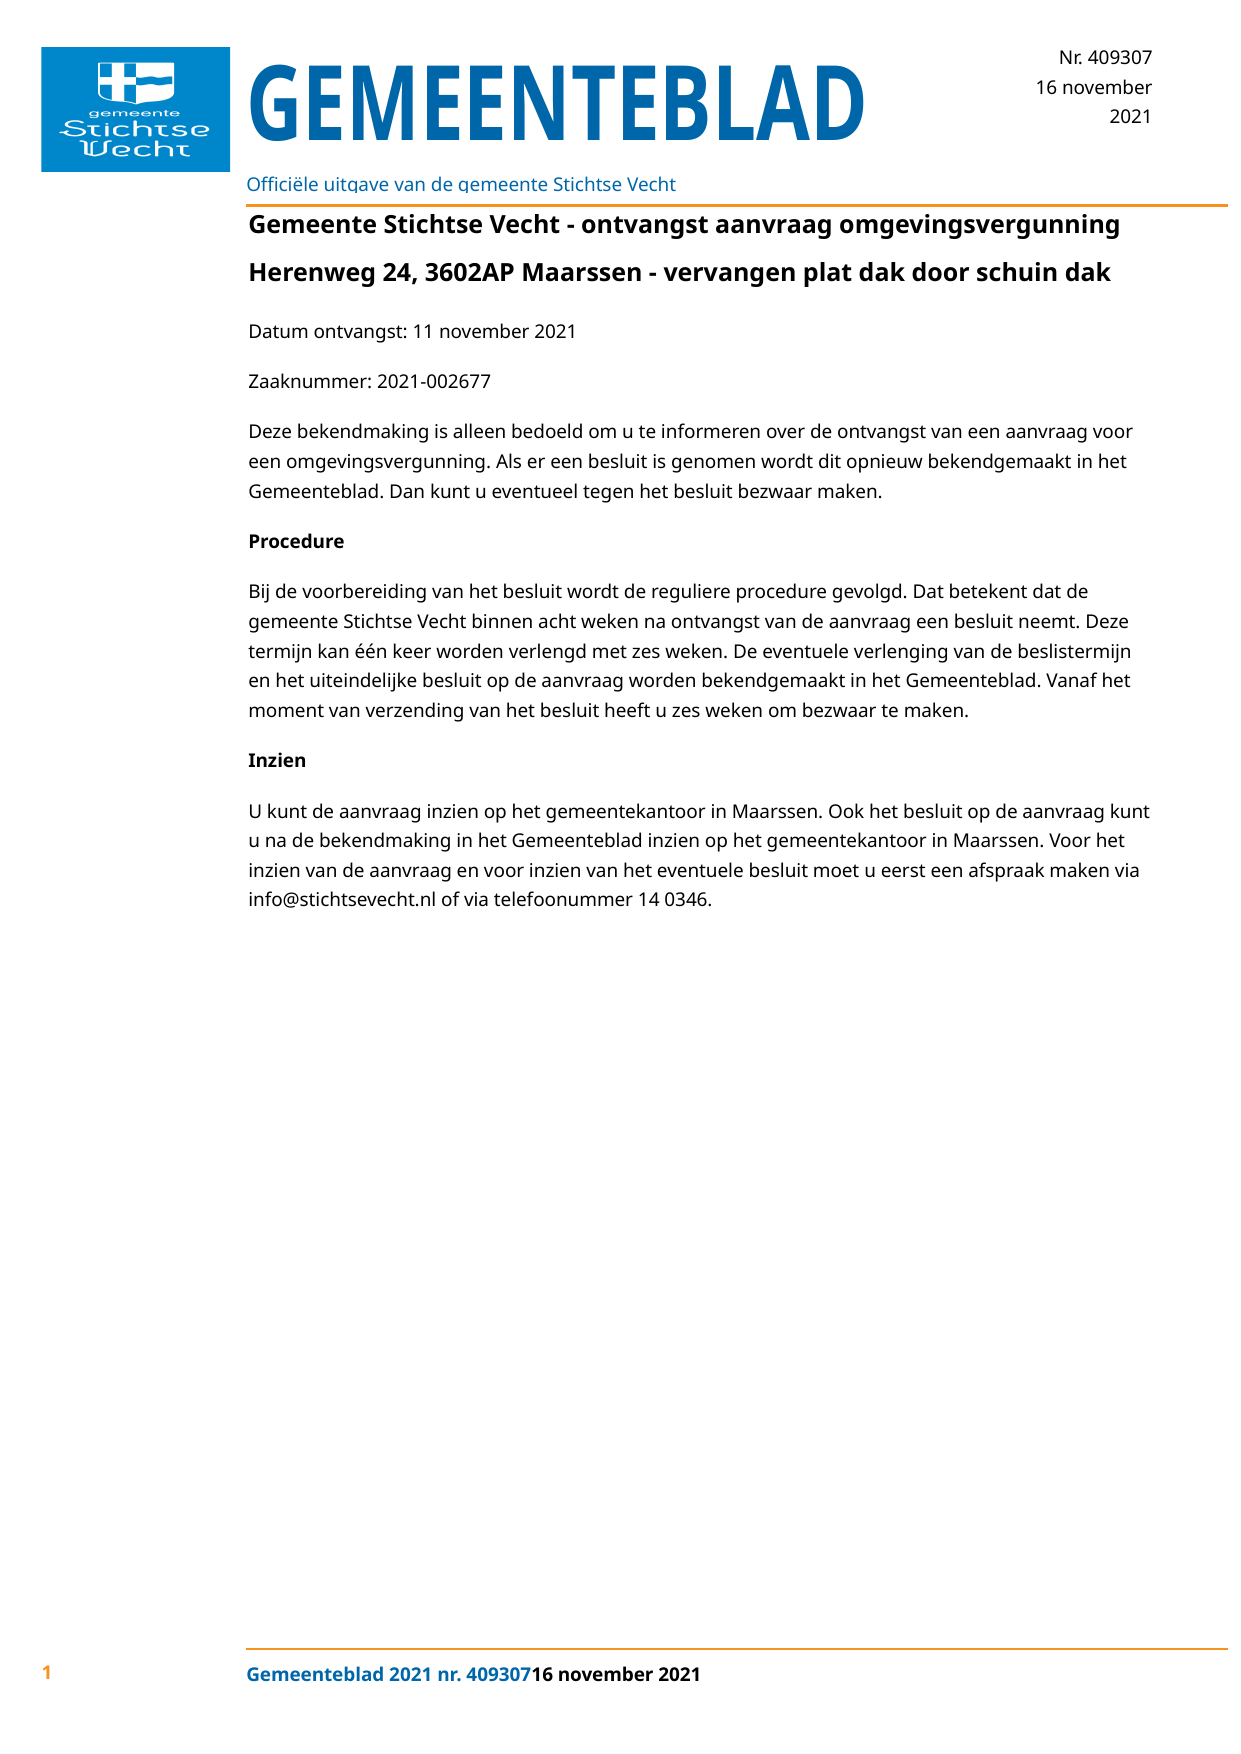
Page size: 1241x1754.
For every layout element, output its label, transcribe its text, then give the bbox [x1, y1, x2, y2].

text Inzien [248, 747, 1152, 773]
picture [99, 63, 135, 101]
text U kunt de aanvraag inzien op het gemeentekantoor in Maarssen. Ook het besluit op de aanvraag kunt u na de bekendmaking in het Gemeenteblad inzien op het gemeentekantoor in Maarssen. Voor het inzien van de aanvraag en voor inzien van het eventuele besluit moet u eerst een afspraak maken via info@stichtsevecht.nl of via telefoonummer 14 0346. [248, 798, 1152, 912]
text Zaaknummer: 2021-002677 [248, 368, 1152, 394]
text Procedure [248, 528, 1152, 554]
text Bij de voorbereiding van het besluit wordt de reguliere procedure gevolgd. Dat betekent dat de gemeente Stichtse Vecht binnen acht weken na ontvangst van de aanvraag een besluit neemt. Deze termijn kan één keer worden verlengd met zes weken. De eventuele verlenging van de beslistermijn en het uiteindelijke besluit op de aanvraag worden bekendgemaakt in het Gemeenteblad. Vanaf het moment van verzending van het besluit heeft u zes weken om bezwaar te maken. [248, 579, 1152, 723]
text Datum ontvangst: 11 november 2021 [248, 318, 1152, 344]
picture [137, 63, 174, 103]
text Deze bekendmaking is alleen bedoeld om u te informeren over de ontvangst van een aanvraag voor een omgevingsvergunning. Als er een besluit is genomen wordt dit opnieuw bekendgemaakt in het Gemeenteblad. Dan kunt u eventueel tegen het besluit bezwaar maken. [248, 419, 1152, 504]
text Gemeente Stichtse Vecht - ontvangst aanvraag omgevingsvergunning Herenweg 24, 3602AP Maarssen - vervangen plat dak door schuin dak [248, 207, 1152, 288]
